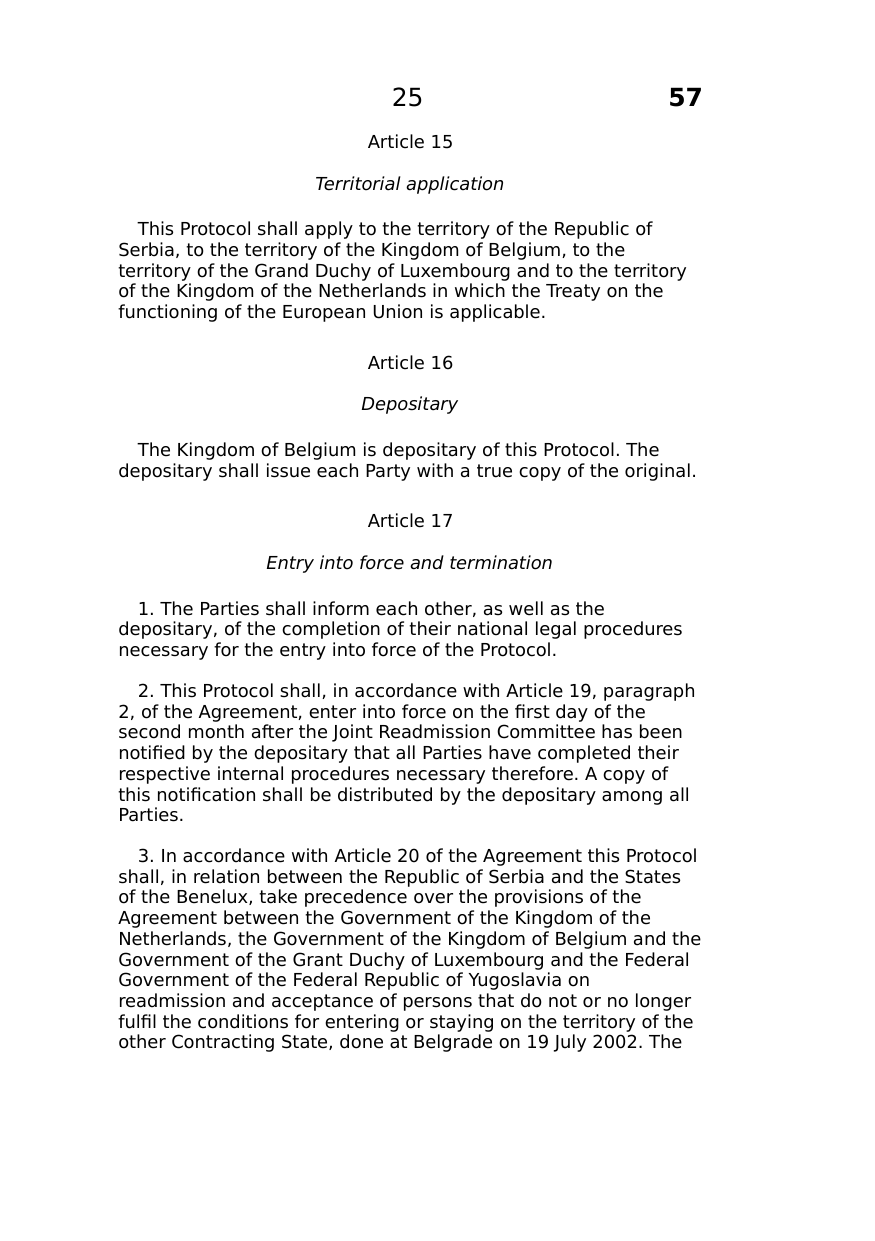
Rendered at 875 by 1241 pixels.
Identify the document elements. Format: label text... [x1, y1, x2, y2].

text 2. This Protocol shall, in accordance with Article 19, paragraph 2, of the Agreement, enter into force on the first day of the second month after the Joint Readmission Committee has been notified by the depositary that all Parties have completed their respective internal procedures necessary therefore. A copy of this notification shall be distributed by the depositary among all Parties. [118, 681, 703, 826]
text This Protocol shall apply to the territory of the Republic of Serbia, to the territory of the Kingdom of Belgium, to the territory of the Grand Duchy of Luxembourg and to the territory of the Kingdom of the Netherlands in which the Treaty on the functioning of the European Union is applicable. [118, 219, 703, 323]
text 3. In accordance with Article 20 of the Agreement this Protocol shall, in relation between the Republic of Serbia and the States of the Benelux, take precedence over the provisions of the Agreement between the Government of the Kingdom of the Netherlands, the Government of the Kingdom of Belgium and the Government of the Grant Duchy of Luxembourg and the Federal Government of the Federal Republic of Yugoslavia on readmission and acceptance of persons that do not or no longer fulfil the conditions for entering or staying on the territory of the other Contracting State, done at Belgrade on 19 July 2002. The [118, 846, 703, 1053]
subtitle Article 16 Depositary [118, 353, 703, 415]
subtitle Article 15 Territorial application [118, 132, 703, 194]
text The Kingdom of Belgium is depositary of this Protocol. The depositary shall issue each Party with a true copy of the original. [118, 440, 703, 481]
subtitle Article 17 Entry into force and termination [118, 511, 703, 573]
text 1. The Parties shall inform each other, as well as the depositary, of the completion of their national legal procedures necessary for the entry into force of the Protocol. [118, 598, 703, 661]
